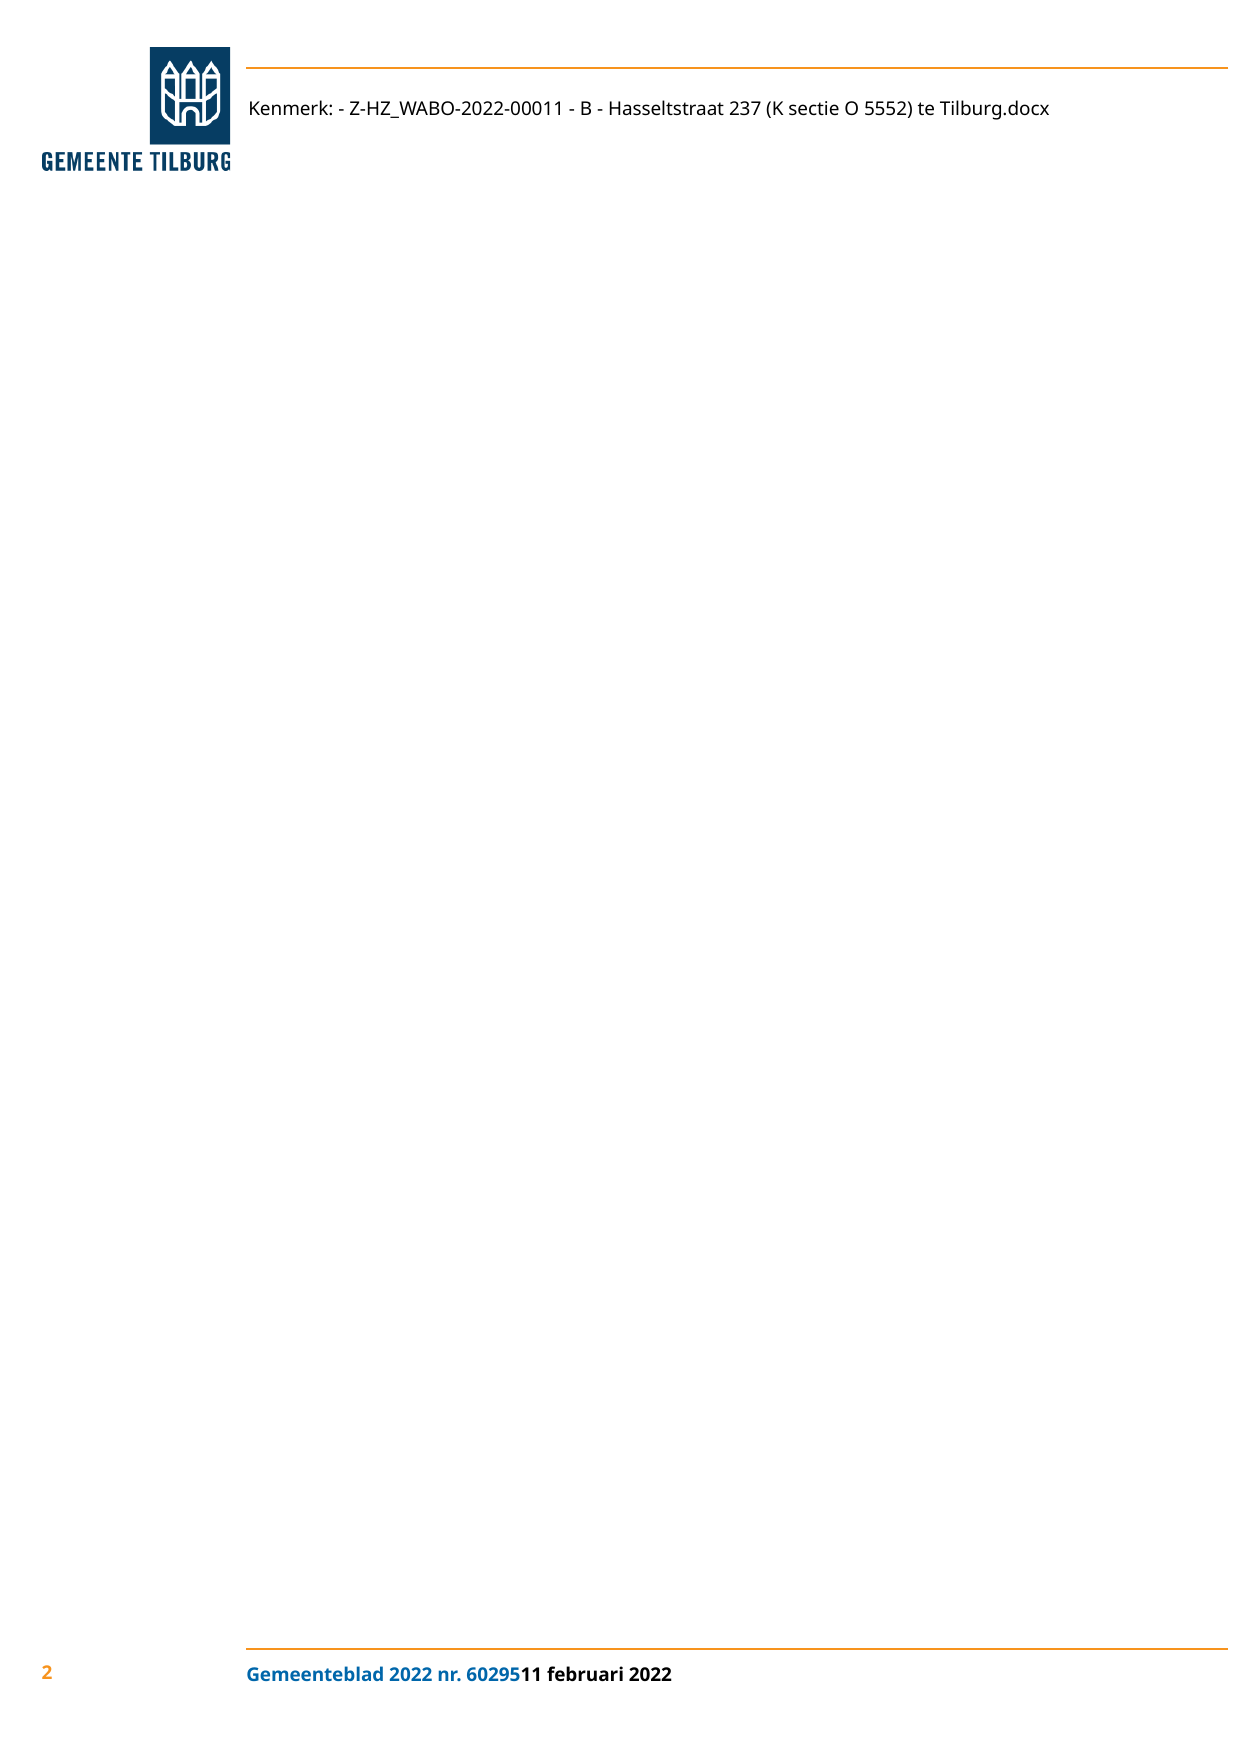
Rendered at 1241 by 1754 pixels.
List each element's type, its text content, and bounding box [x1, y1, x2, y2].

picture [41, 47, 231, 172]
text Kenmerk: - Z-HZ_WABO-2022-00011 - B - Hasseltstraat 237 (K sectie O 5552) te Tilburg.docx [248, 95, 1152, 121]
